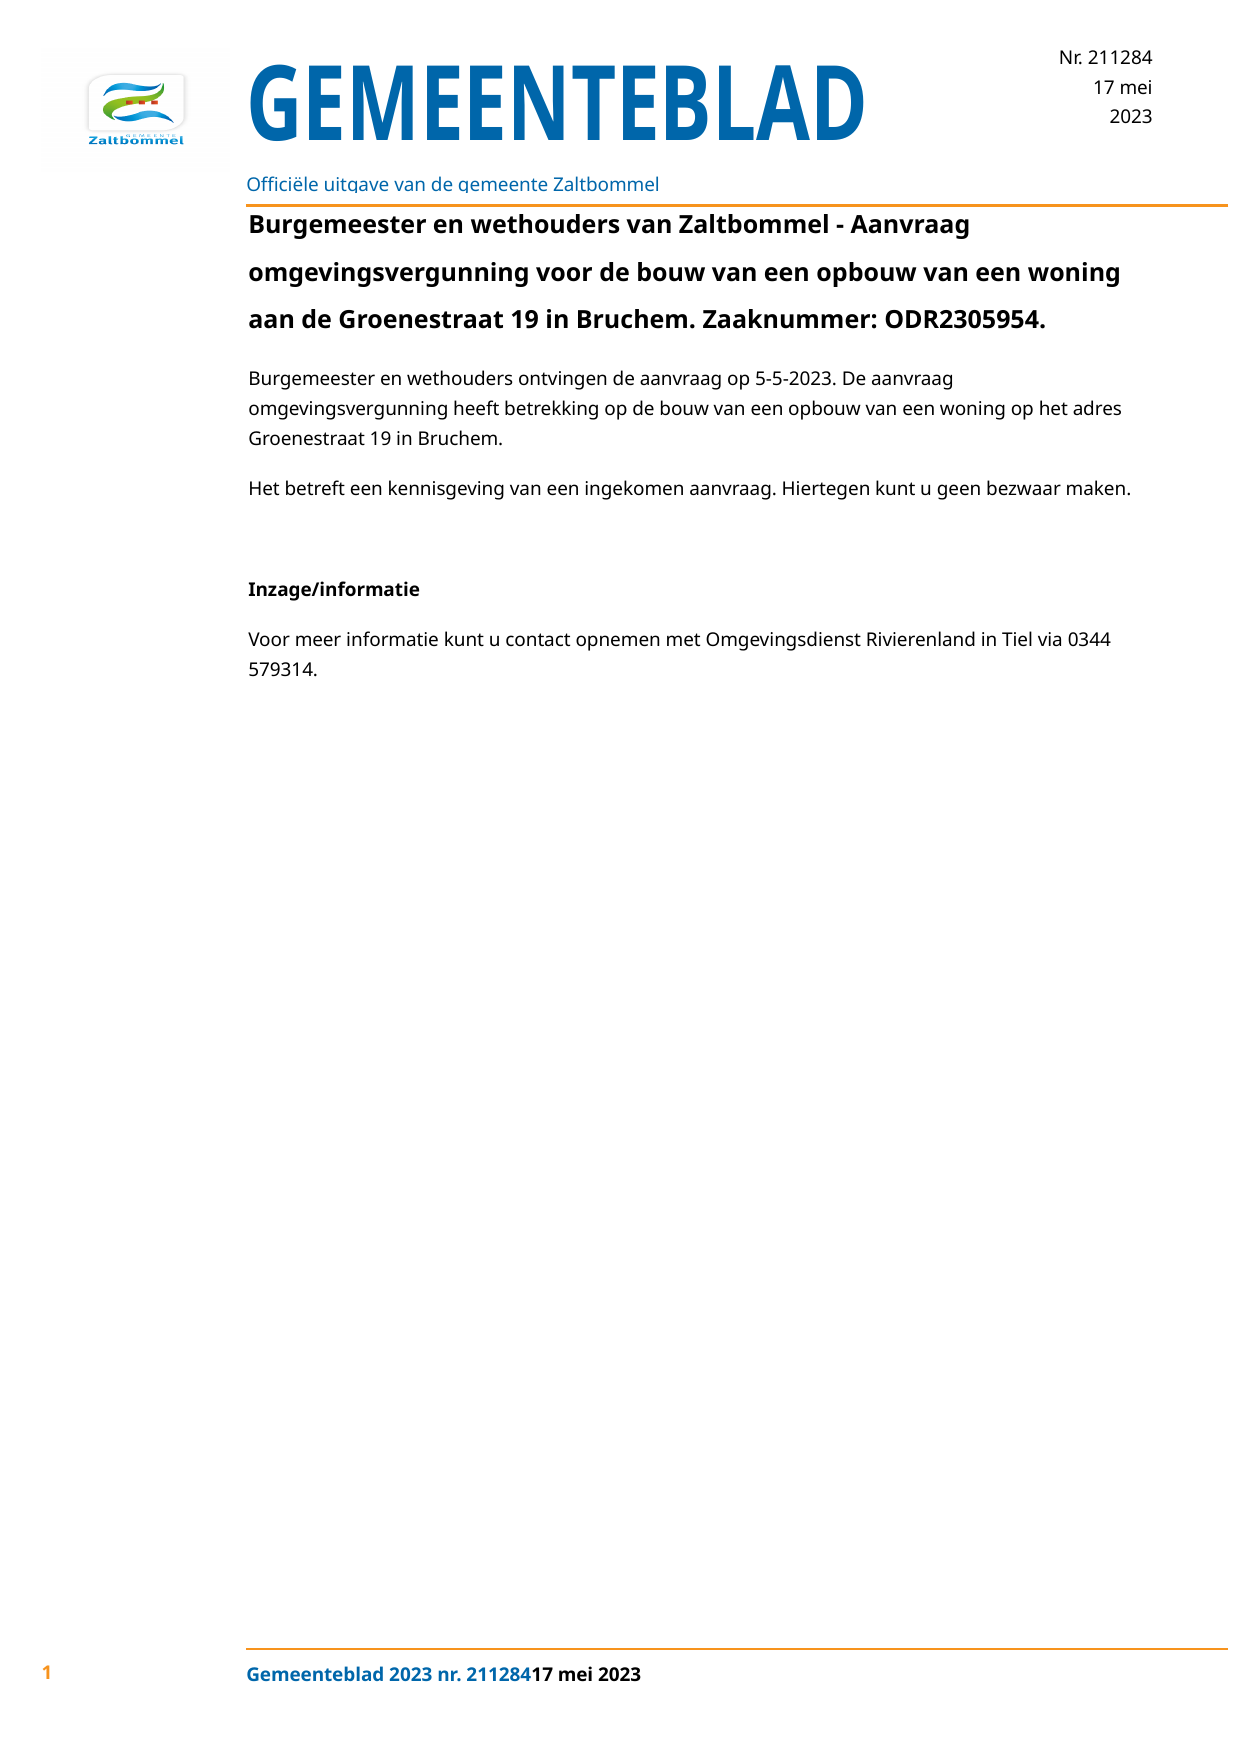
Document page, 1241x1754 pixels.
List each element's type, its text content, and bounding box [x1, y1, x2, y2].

text Voor meer informatie kunt u contact opnemen met Omgevingsdienst Rivierenland in Tiel via 0344 579314. [248, 626, 1152, 682]
text Burgemeester en wethouders ontvingen de aanvraag op 5-5-2023. De aanvraag omgevingsvergunning heeft betrekking op de bouw van een opbouw van een woning op het adres Groenestraat 19 in Bruchem. [248, 366, 1152, 450]
text Burgemeester en wethouders van Zaltbommel - Aanvraag omgevingsvergunning voor de bouw van een opbouw van een woning aan de Groenestraat 19 in Bruchem. Zaaknummer: ODR2305954. [248, 207, 1152, 336]
text Het betreft een kennisgeving van een ingekomen aanvraag. Hiertegen kunt u geen bezwaar maken. [248, 475, 1152, 501]
picture [41, 47, 231, 172]
text Inzage/informatie [248, 576, 1152, 602]
